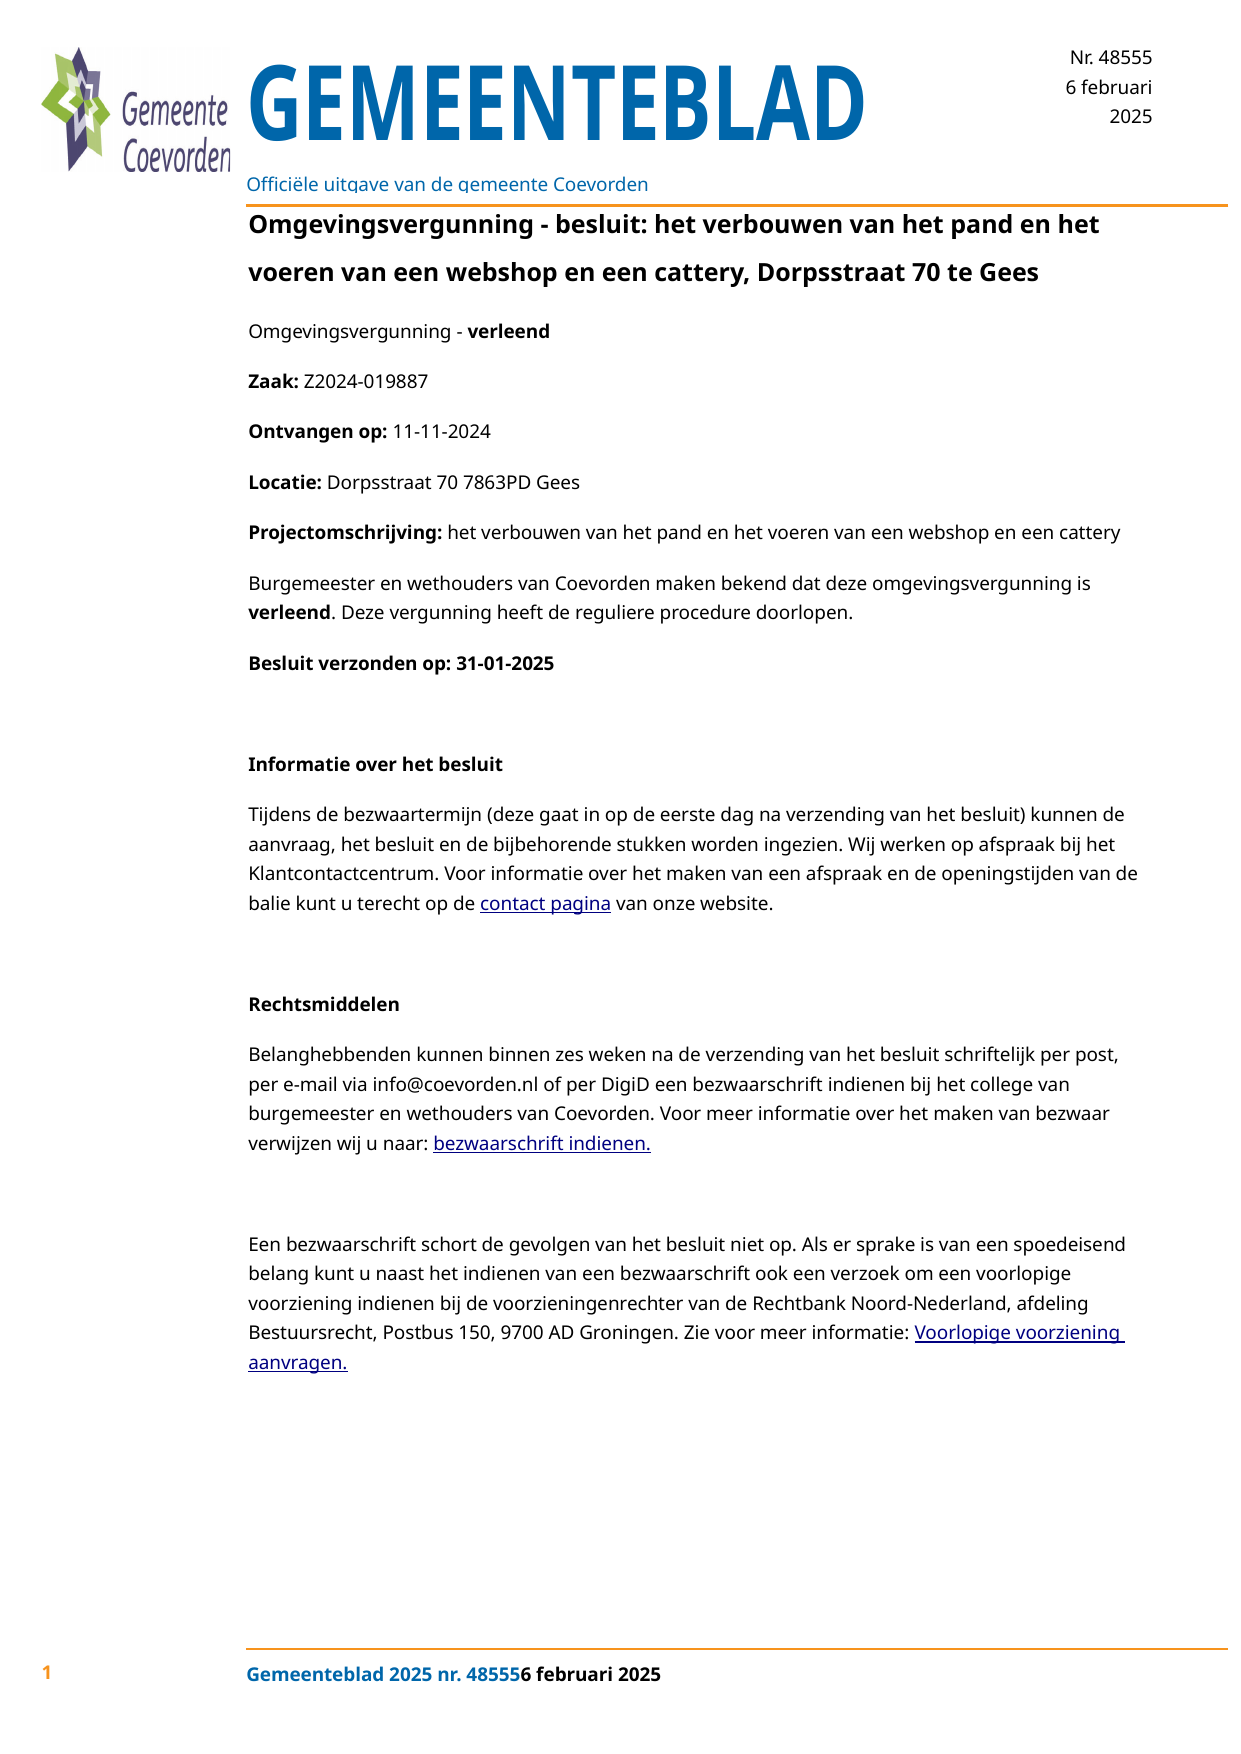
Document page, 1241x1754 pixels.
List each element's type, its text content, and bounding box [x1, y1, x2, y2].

text Ontvangen op: 11-11-2024 [248, 419, 1152, 444]
text Zaak: Z2024-019887 [248, 368, 1152, 394]
text Locatie: Dorpsstraat 70 7863PD Gees [248, 469, 1152, 495]
text Informatie over het besluit [248, 751, 1152, 777]
picture [41, 47, 231, 172]
text Een bezwaarschrift schort de gevolgen van het besluit niet op. Als er sprake is van een spoedeisend belang kunt u naast het indienen van een bezwaarschrift ook een verzoek om een voorlopige voorziening indienen bij de voorzieningenrechter van de Rechtbank Noord-Nederland, afdeling Bestuursrecht, Postbus 150, 9700 AD Groningen. Zie voor meer informatie: Voorlopige voorziening aanvragen. [248, 1231, 1152, 1375]
text Tijdens de bezwaartermijn (deze gaat in op de eerste dag na verzending van het besluit) kunnen de aanvraag, het besluit en de bijbehorende stukken worden ingezien. Wij werken op afspraak bij het Klantcontactcentrum. Voor informatie over het maken van een afspraak en de openingstijden van de balie kunt u terecht op de contact pagina van onze website. [248, 801, 1152, 916]
text Burgemeester en wethouders van Coevorden maken bekend dat deze omgevingsvergunning is verleend. Deze vergunning heeft de reguliere procedure doorlopen. [248, 570, 1152, 625]
text Belanghebbenden kunnen binnen zes weken na de verzending van het besluit schriftelijk per post, per e-mail via info@coevorden.nl of per DigiD een bezwaarschrift indienen bij het college van burgemeester en wethouders van Coevorden. Voor meer informatie over het maken van bezwaar verwijzen wij u naar: bezwaarschrift indienen. [248, 1041, 1152, 1156]
text Besluit verzonden op: 31-01-2025 [248, 650, 1152, 676]
text Rechtsmiddelen [248, 991, 1152, 1017]
text Omgevingsvergunning - besluit: het verbouwen van het pand en het voeren van een webshop en een cattery, Dorpsstraat 70 te Gees [248, 207, 1152, 288]
text Omgevingsvergunning - verleend [248, 318, 1152, 344]
text Projectomschrijving: het verbouwen van het pand en het voeren van een webshop en een cattery [248, 519, 1152, 545]
